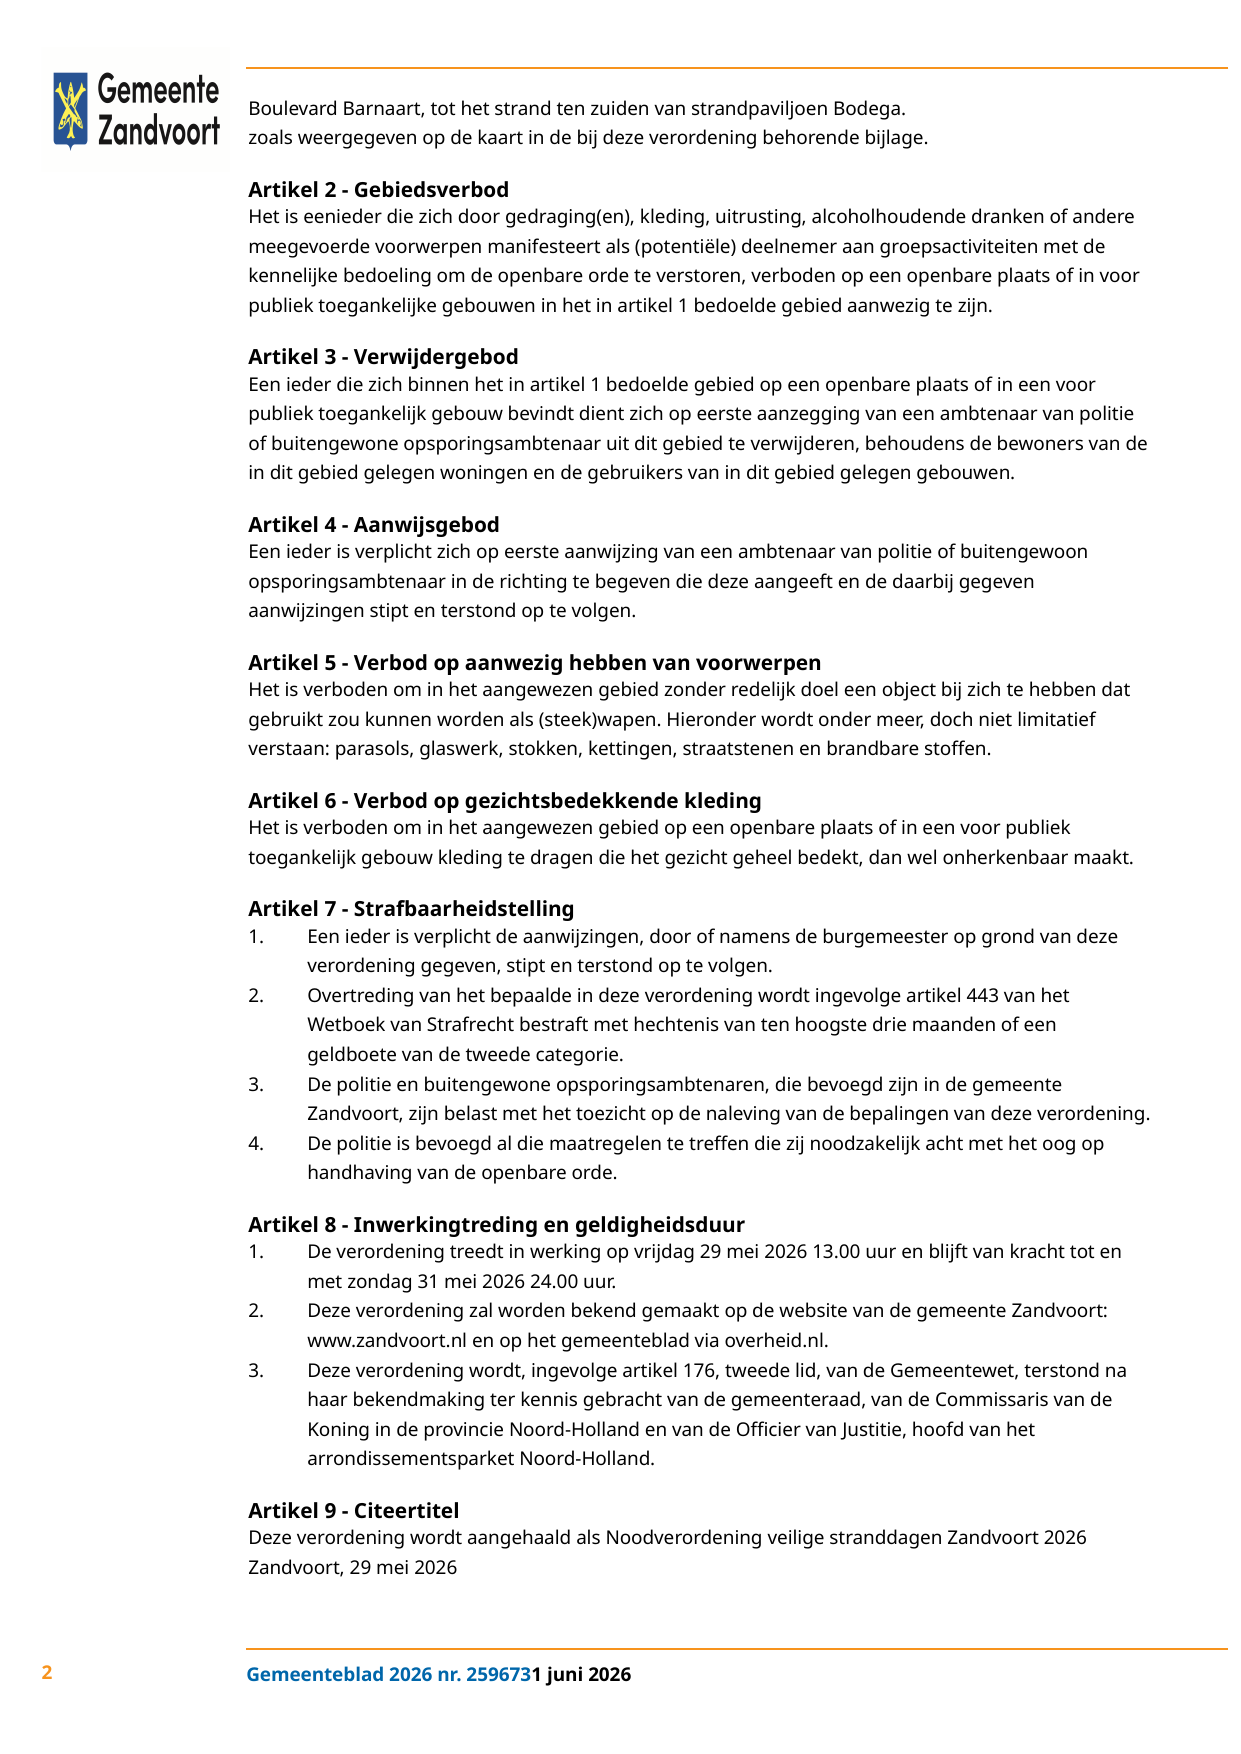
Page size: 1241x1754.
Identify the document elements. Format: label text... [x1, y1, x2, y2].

text Artikel 5 - Verbod op aanwezig hebben van voorwerpen [248, 648, 1152, 676]
list Deze verordening zal worden bekend gemaakt op de website van de gemeente Zandvoort: www.zandvoort.nl en op het gemeenteblad via overheid.nl. [248, 1298, 1152, 1353]
text Artikel 8 - Inwerkingtreding en geldigheidsduur [248, 1210, 1152, 1238]
picture [41, 47, 231, 172]
list De politie en buitengewone opsporingsambtenaren, die bevoegd zijn in de gemeente Zandvoort, zijn belast met het toezicht op de naleving van de bepalingen van deze verordening. [248, 1071, 1152, 1126]
text Een ieder die zich binnen het in artikel 1 bedoelde gebied op een openbare plaats of in een voor publiek toegankelijk gebouw bevindt dient zich op eerste aanzegging van een ambtenaar van politie of buitengewone opsporingsambtenaar uit dit gebied te verwijderen, behoudens de bewoners van de in dit gebied gelegen woningen en de gebruikers van in dit gebied gelegen gebouwen. [248, 371, 1152, 485]
text Het is eenieder die zich door gedraging(en), kleding, uitrusting, alcoholhoudende dranken of andere meegevoerde voorwerpen manifesteert als (potentiële) deelnemer aan groepsactiviteiten met de kennelijke bedoeling om de openbare orde te verstoren, verboden op een openbare plaats of in voor publiek toegankelijke gebouwen in het in artikel 1 bedoelde gebied aanwezig te zijn. [248, 203, 1152, 318]
text Het is verboden om in het aangewezen gebied op een openbare plaats of in een voor publiek toegankelijk gebouw kleding te dragen die het gezicht geheel bedekt, dan wel onherkenbaar maakt. [248, 814, 1152, 870]
text Artikel 2 - Gebiedsverbod [248, 175, 1152, 203]
text Artikel 9 - Citeertitel [248, 1496, 1152, 1524]
list Overtreding van het bepaalde in deze verordening wordt ingevolge artikel 443 van het Wetboek van Strafrecht bestraft met hechtenis van ten hoogste drie maanden of een geldboete van de tweede categorie. [248, 982, 1152, 1067]
text Een ieder is verplicht zich op eerste aanwijzing van een ambtenaar van politie of buitengewoon opsporingsambtenaar in de richting te begeven die deze aangeeft en de daarbij gegeven aanwijzingen stipt en terstond op te volgen. [248, 538, 1152, 623]
text Artikel 6 - Verbod op gezichtsbedekkende kleding [248, 786, 1152, 814]
list De verordening treedt in werking op vrijdag 29 mei 2026 13.00 uur en blijft van kracht tot en met zondag 31 mei 2026 24.00 uur. [248, 1238, 1152, 1294]
text Het is verboden om in het aangewezen gebied zonder redelijk doel een object bij zich te hebben dat gebruikt zou kunnen worden als (steek)wapen. Hieronder wordt onder meer, doch niet limitatief verstaan: parasols, glaswerk, stokken, kettingen, straatstenen en brandbare stoffen. [248, 676, 1152, 761]
list Deze verordening wordt, ingevolge artikel 176, tweede lid, van de Gemeentewet, terstond na haar bekendmaking ter kennis gebracht van de gemeenteraad, van de Commissaris van de Koning in de provincie Noord-Holland en van de Officier van Justitie, hoofd van het arrondissementsparket Noord-Holland. [248, 1357, 1152, 1471]
text Boulevard Barnaart, tot het strand ten zuiden van strandpaviljoen Bodega. [248, 95, 1152, 121]
text Artikel 7 - Strafbaarheidstelling [248, 894, 1152, 923]
list De politie is bevoegd al die maatregelen te treffen die zij noodzakelijk acht met het oog op handhaving van de openbare orde. [248, 1130, 1152, 1185]
list Een ieder is verplicht de aanwijzingen, door of namens de burgemeester op grond van deze verordening gegeven, stipt en terstond op te volgen. [248, 923, 1152, 978]
text Artikel 4 - Aanwijsgebod [248, 510, 1152, 538]
text Zandvoort, 29 mei 2026 [248, 1554, 1152, 1580]
text Deze verordening wordt aangehaald als Noodverordening veilige stranddagen Zandvoort 2026 [248, 1524, 1152, 1550]
text zoals weergegeven op de kaart in de bij deze verordening behorende bijlage. [248, 124, 1152, 150]
text Artikel 3 - Verwijdergebod [248, 342, 1152, 371]
